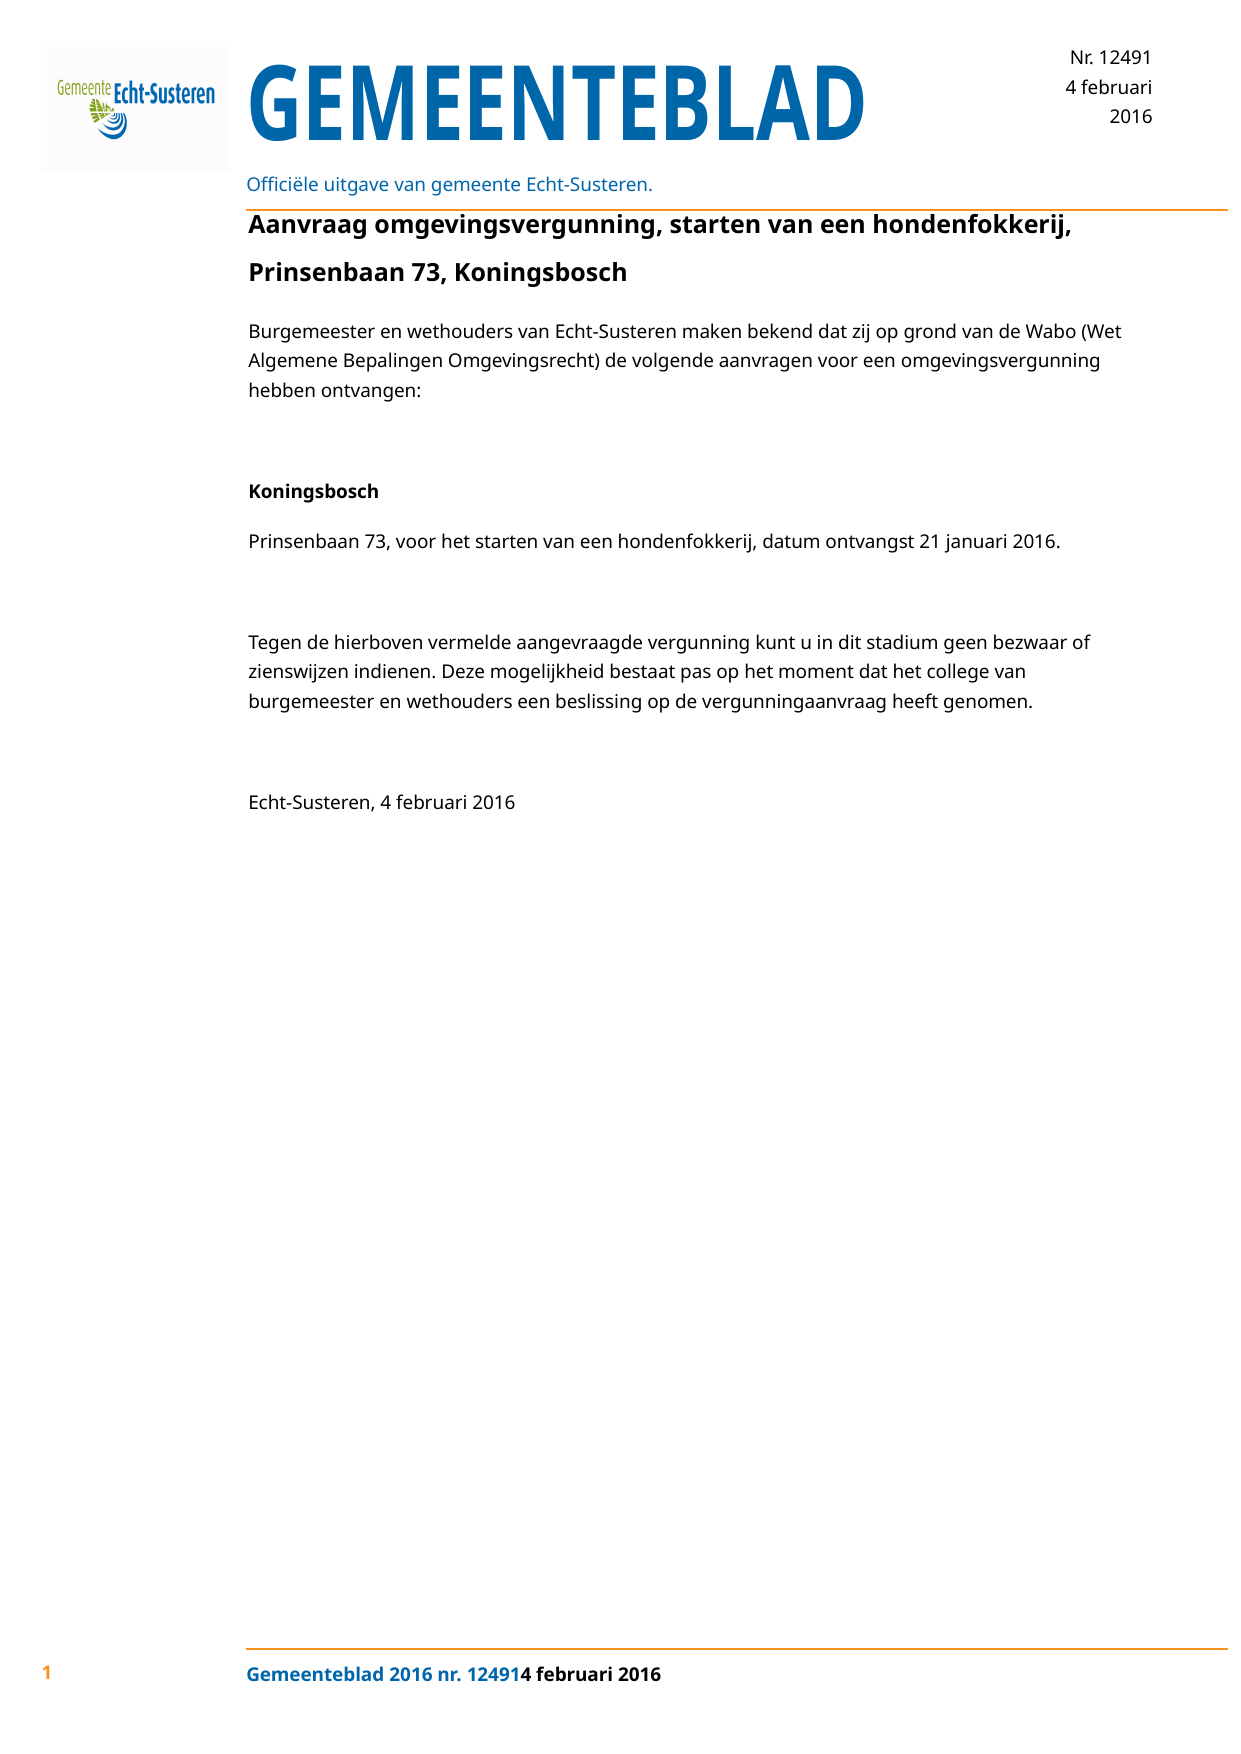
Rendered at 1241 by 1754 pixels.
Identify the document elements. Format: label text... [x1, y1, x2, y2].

text Echt-Susteren, 4 februari 2016 [248, 789, 1152, 815]
text Tegen de hierboven vermelde aangevraagde vergunning kunt u in dit stadium geen bezwaar of zienswijzen indienen. Deze mogelijkheid bestaat pas op het moment dat het college van burgemeester en wethouders een beslissing op de vergunningaanvraag heeft genomen. [248, 629, 1152, 714]
text Burgemeester en wethouders van Echt-Susteren maken bekend dat zij op grond van de Wabo (Wet Algemene Bepalingen Omgevingsrecht) de volgende aanvragen voor een omgevingsvergunning hebben ontvangen: [248, 318, 1152, 403]
text Koningsbosch [248, 478, 1152, 504]
text Aanvraag omgevingsvergunning, starten van een hondenfokkerij, Prinsenbaan 73, Koningsbosch [248, 211, 1152, 288]
text Prinsenbaan 73, voor het starten van een hondenfokkerij, datum ontvangst 21 januari 2016. [248, 528, 1152, 554]
picture [41, 47, 231, 172]
